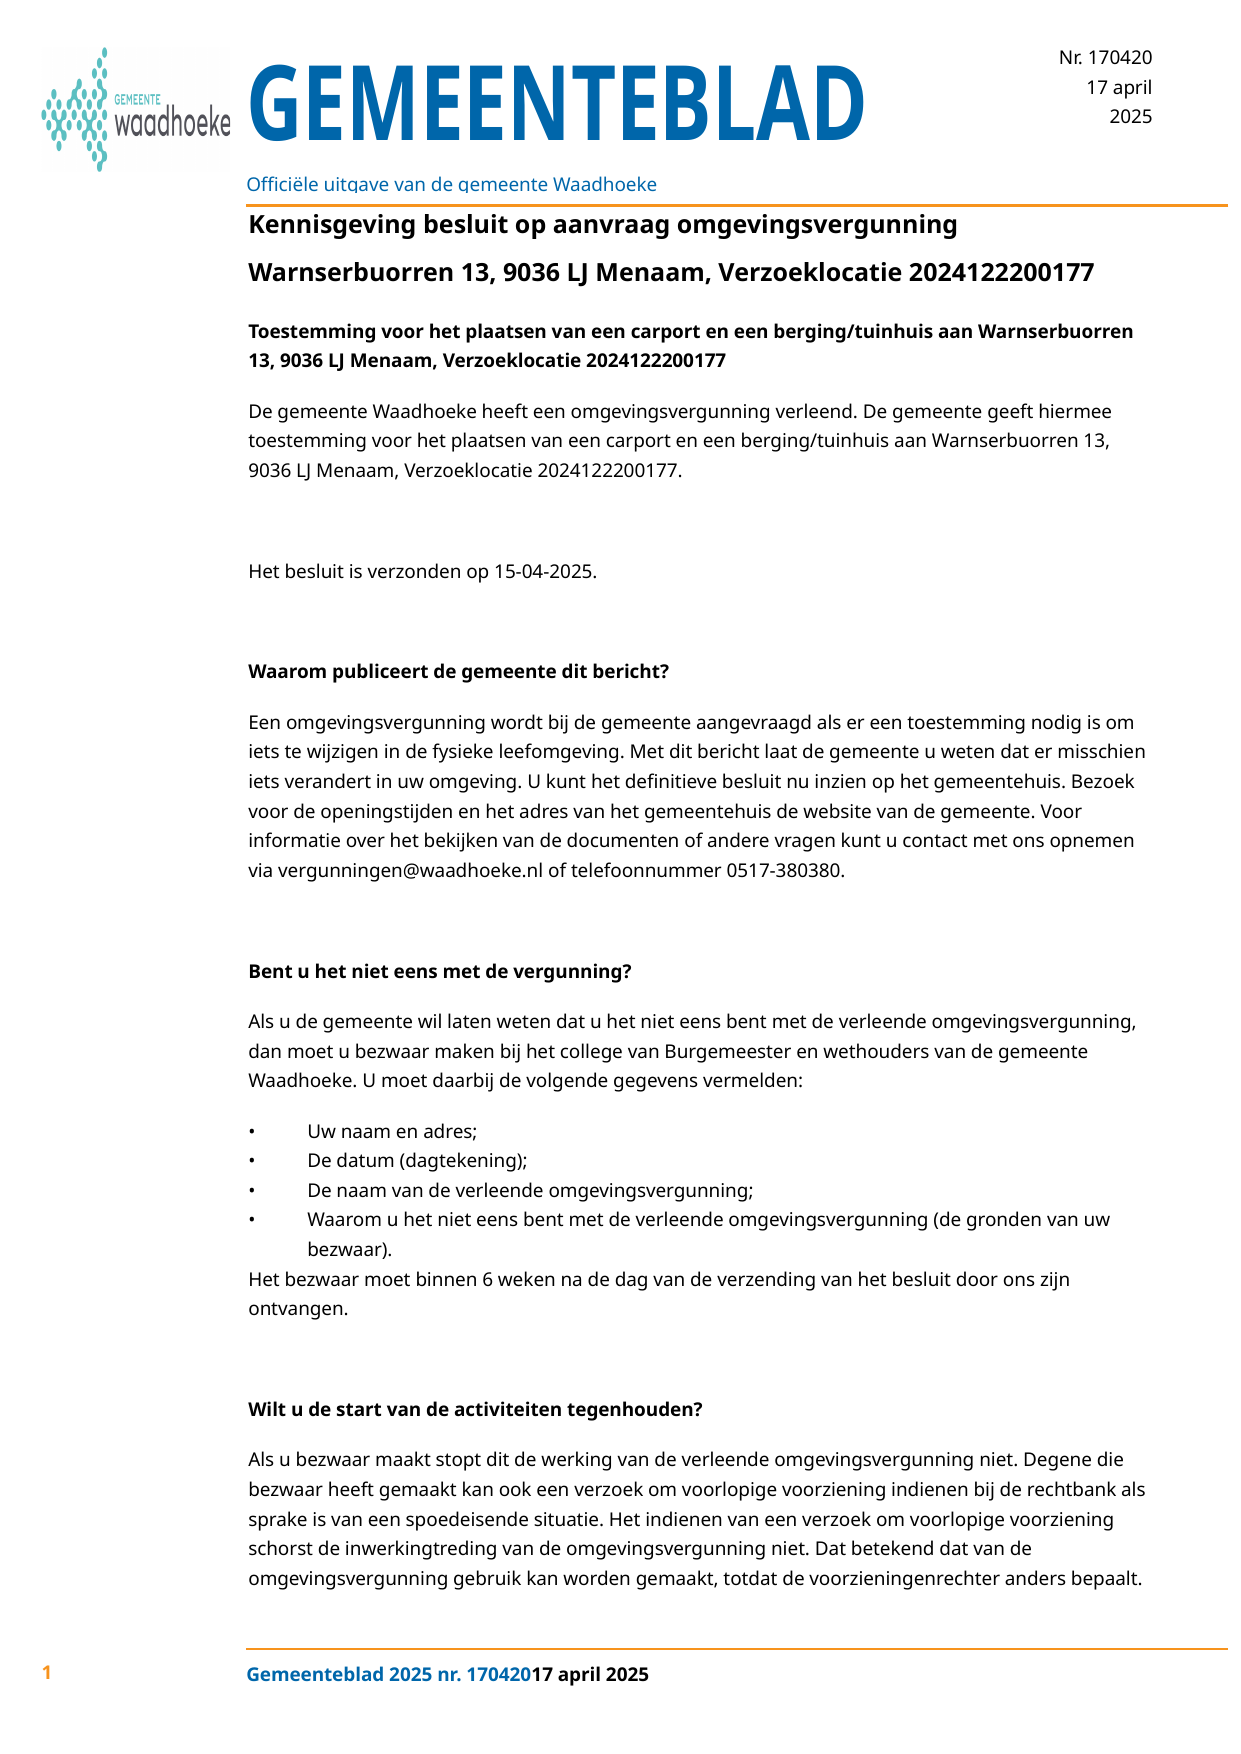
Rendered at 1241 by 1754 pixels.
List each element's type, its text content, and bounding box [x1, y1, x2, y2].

text Als u de gemeente wil laten weten dat u het niet eens bent met de verleende omgevingsvergunning, dan moet u bezwaar maken bij het college van Burgemeester en wethouders van de gemeente Waadhoeke. U moet daarbij de volgende gegevens vermelden: [248, 1008, 1152, 1093]
text Kennisgeving besluit op aanvraag omgevingsvergunning Warnserbuorren 13, 9036 LJ Menaam, Verzoeklocatie 2024122200177 [248, 207, 1152, 288]
text Bent u het niet eens met de vergunning? [248, 958, 1152, 984]
text Wilt u de start van de activiteiten tegenhouden? [248, 1396, 1152, 1422]
text Het bezwaar moet binnen 6 weken na de dag van de verzending van het besluit door ons zijn ontvangen. [248, 1266, 1152, 1321]
text De gemeente Waadhoeke heeft een omgevingsvergunning verleend. De gemeente geeft hiermee toestemming voor het plaatsen van een carport en een berging/tuinhuis aan Warnserbuorren 13, 9036 LJ Menaam, Verzoeklocatie 2024122200177. [248, 398, 1152, 483]
text Het besluit is verzonden op 15-04-2025. [248, 558, 1152, 584]
text Als u bezwaar maakt stopt dit de werking van de verleende omgevingsvergunning niet. Degene die bezwaar heeft gemaakt kan ook een verzoek om voorlopige voorziening indienen bij de rechtbank als sprake is van een spoedeisende situatie. Het indienen van een verzoek om voorlopige voorziening schorst de inwerkingtreding van de omgevingsvergunning niet. Dat betekend dat van de omgevingsvergunning gebruik kan worden gemaakt, totdat de voorzieningenrechter anders bepaalt. [248, 1447, 1152, 1591]
list Uw naam en adres; [248, 1118, 1152, 1144]
picture [41, 47, 231, 172]
list De naam van de verleende omgevingsvergunning; [248, 1177, 1152, 1203]
text Waarom publiceert de gemeente dit bericht? [248, 659, 1152, 684]
list De datum (dagtekening); [248, 1147, 1152, 1173]
text Toestemming voor het plaatsen van een carport en een berging/tuinhuis aan Warnserbuorren 13, 9036 LJ Menaam, Verzoeklocatie 2024122200177 [248, 318, 1152, 373]
list Waarom u het niet eens bent met de verleende omgevingsvergunning (de gronden van uw bezwaar). [248, 1207, 1152, 1262]
text Een omgevingsvergunning wordt bij de gemeente aangevraagd als er een toestemming nodig is om iets te wijzigen in de fysieke leefomgeving. Met dit bericht laat de gemeente u weten dat er misschien iets verandert in uw omgeving. U kunt het definitieve besluit nu inzien op het gemeentehuis. Bezoek voor de openingstijden en het adres van het gemeentehuis de website van de gemeente. Voor informatie over het bekijken van de documenten of andere vragen kunt u contact met ons opnemen via vergunningen@waadhoeke.nl of telefoonnummer 0517-380380. [248, 709, 1152, 883]
